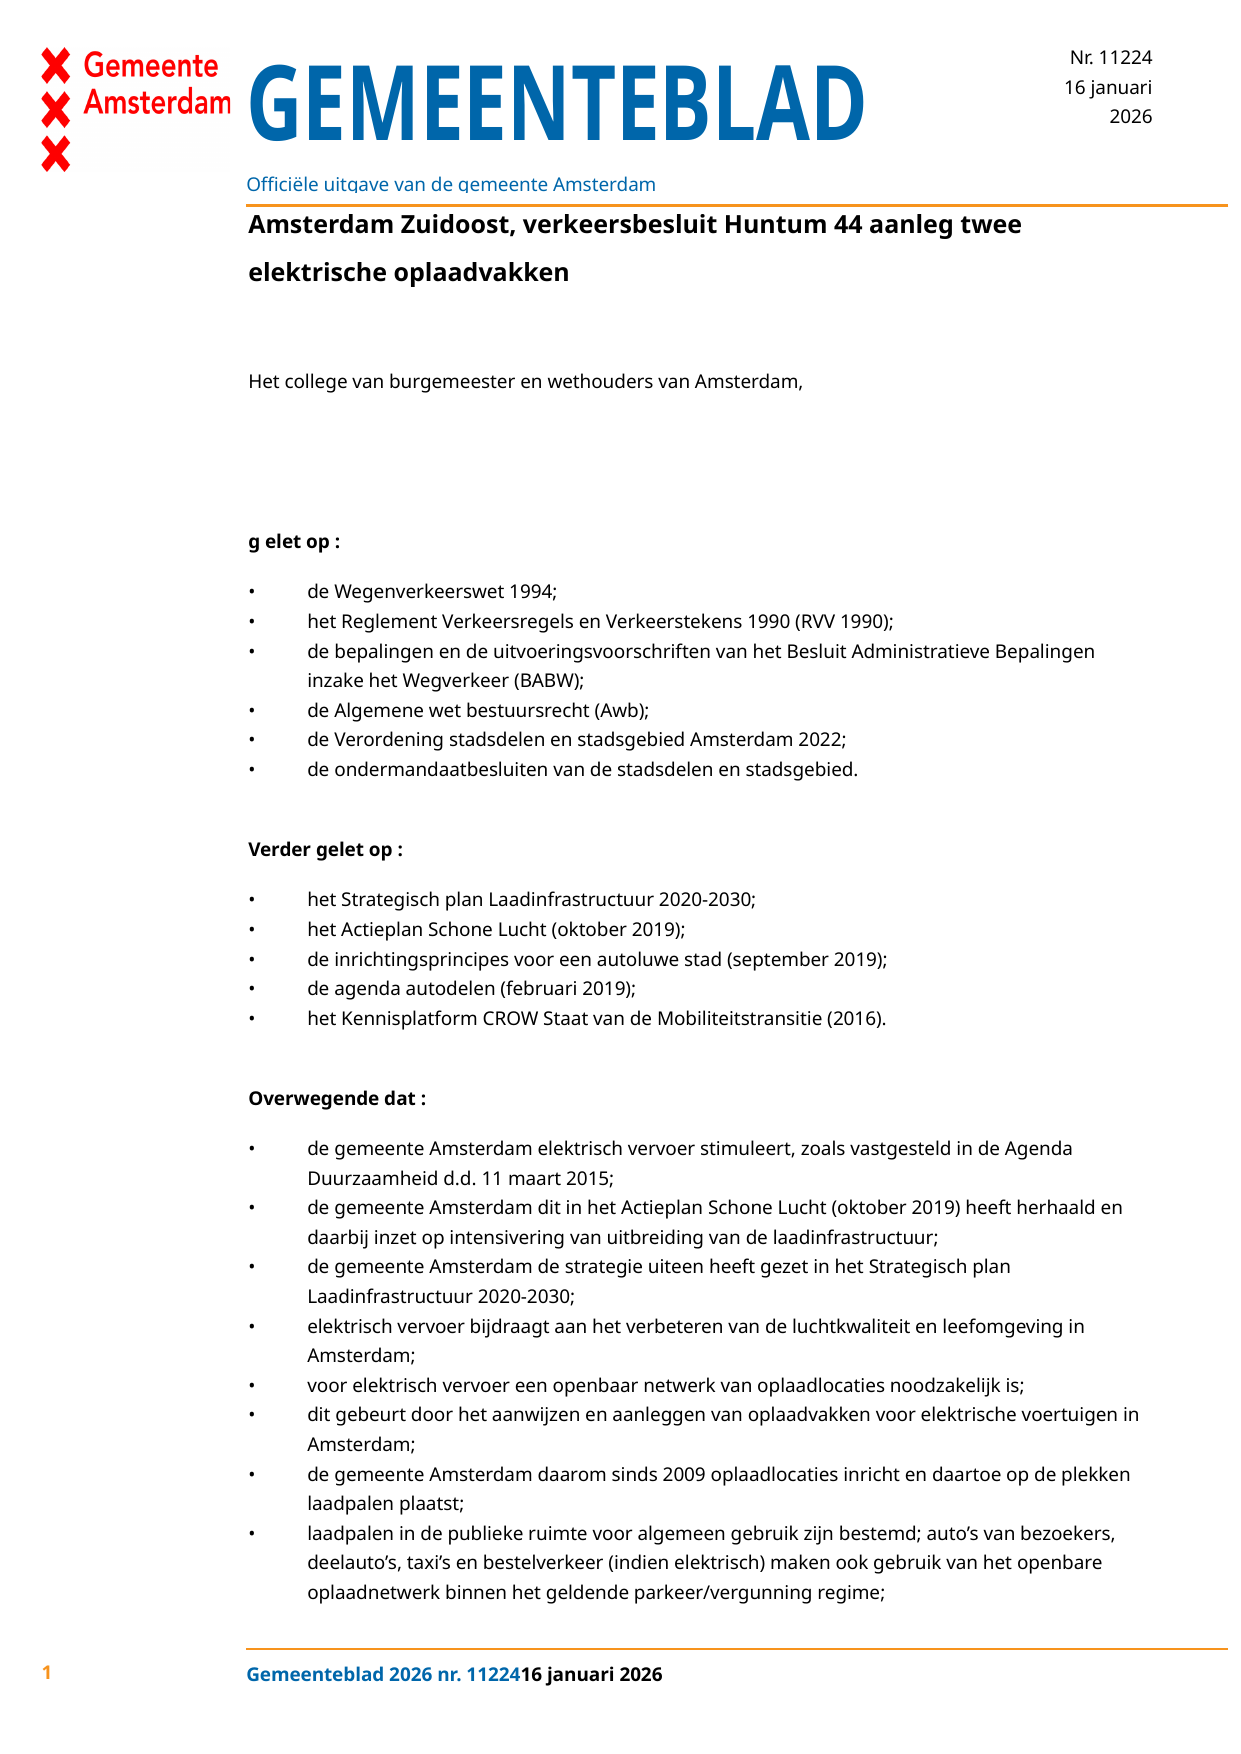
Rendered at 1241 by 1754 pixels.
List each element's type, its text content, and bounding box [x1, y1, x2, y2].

list de ondermandaatbesluiten van de stadsdelen en stadsgebied. [248, 756, 1152, 782]
list dit gebeurt door het aanwijzen en aanleggen van oplaadvakken voor elektrische voertuigen in Amsterdam; [248, 1402, 1152, 1457]
list de Verordening stadsdelen en stadsgebied Amsterdam 2022; [248, 727, 1152, 752]
picture [41, 47, 231, 172]
text Overwegende dat : [248, 1085, 1152, 1111]
list voor elektrisch vervoer een openbaar netwerk van oplaadlocaties noodzakelijk is; [248, 1372, 1152, 1398]
list de bepalingen en de uitvoeringsvoorschriften van het Besluit Administratieve Bepalingen inzake het Wegverkeer (BABW); [248, 638, 1152, 693]
list de inrichtingsprincipes voor een autoluwe stad (september 2019); [248, 946, 1152, 971]
list de gemeente Amsterdam dit in het Actieplan Schone Lucht (oktober 2019) heeft herhaald en daarbij inzet op intensivering van uitbreiding van de laadinfrastructuur; [248, 1194, 1152, 1250]
text Verder gelet op : [248, 836, 1152, 862]
text Amsterdam Zuidoost, verkeersbesluit Huntum 44 aanleg twee elektrische oplaadvakken [248, 207, 1152, 288]
list de gemeente Amsterdam elektrisch vervoer stimuleert, zoals vastgesteld in de Agenda Duurzaamheid d.d. 11 maart 2015; [248, 1135, 1152, 1191]
list de gemeente Amsterdam de strategie uiteen heeft gezet in het Strategisch plan Laadinfrastructuur 2020-2030; [248, 1254, 1152, 1309]
list het Kennisplatform CROW Staat van de Mobiliteitstransitie (2016). [248, 1005, 1152, 1031]
text Het college van burgemeester en wethouders van Amsterdam, [248, 368, 1152, 394]
list het Actieplan Schone Lucht (oktober 2019); [248, 916, 1152, 942]
list de Algemene wet bestuursrecht (Awb); [248, 697, 1152, 723]
list laadpalen in de publieke ruimte voor algemeen gebruik zijn bestemd; auto’s van bezoekers, deelauto’s, taxi’s en bestelverkeer (indien elektrisch) maken ook gebruik van het openbare oplaadnetwerk binnen het geldende parkeer/vergunning regime; [248, 1520, 1152, 1605]
list het Strategisch plan Laadinfrastructuur 2020-2030; [248, 887, 1152, 912]
list de Wegenverkeerswet 1994; [248, 579, 1152, 604]
list elektrisch vervoer bijdraagt aan het verbeteren van de luchtkwaliteit en leefomgeving in Amsterdam; [248, 1313, 1152, 1368]
list het Reglement Verkeersregels en Verkeerstekens 1990 (RVV 1990); [248, 608, 1152, 634]
list de gemeente Amsterdam daarom sinds 2009 oplaadlocaties inricht en daartoe op de plekken laadpalen plaatst; [248, 1461, 1152, 1516]
text g elet op : [248, 528, 1152, 554]
list de agenda autodelen (februari 2019); [248, 975, 1152, 1001]
